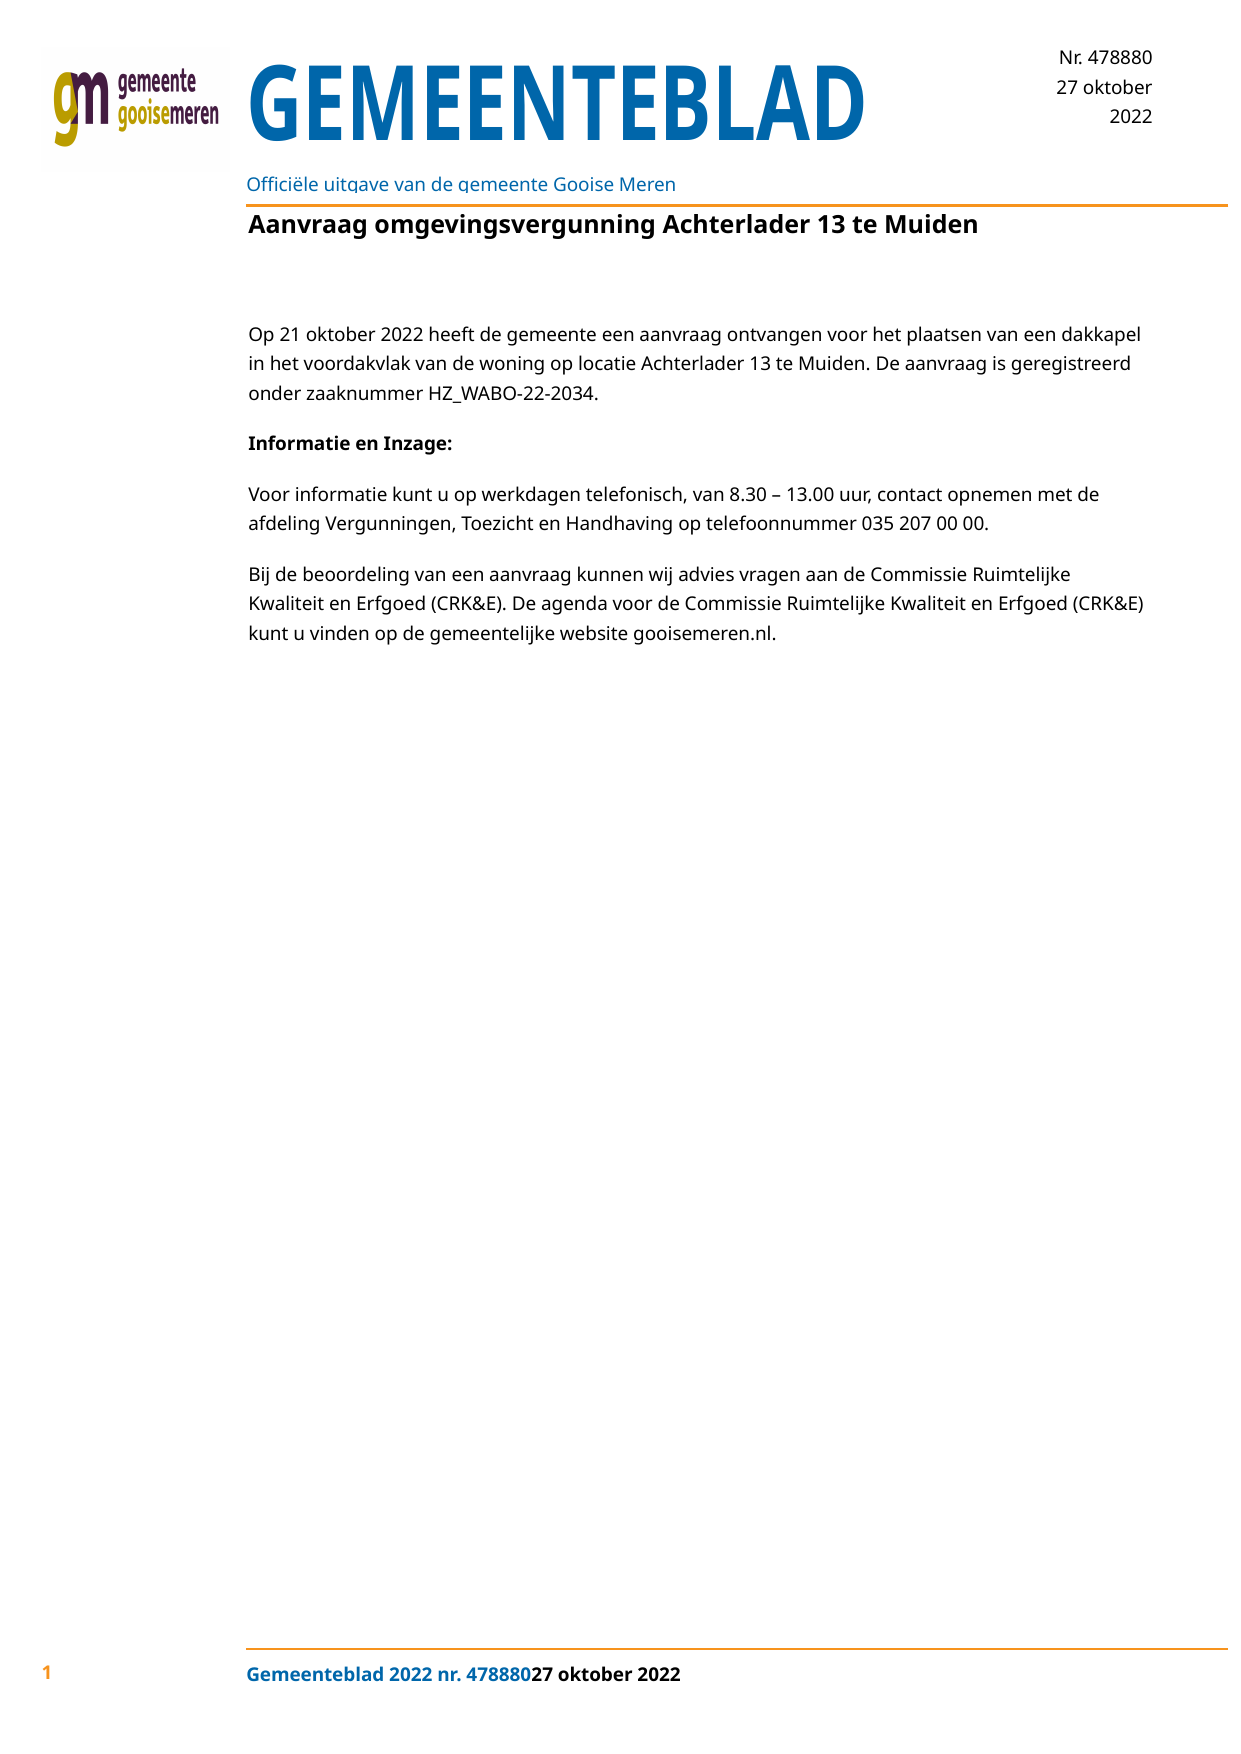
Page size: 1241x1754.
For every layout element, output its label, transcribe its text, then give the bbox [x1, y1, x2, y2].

text Op 21 oktober 2022 heeft de gemeente een aanvraag ontvangen voor het plaatsen van een dakkapel in het voordakvlak van de woning op locatie Achterlader 13 te Muiden. De aanvraag is geregistreerd onder zaaknummer HZ_WABO-22-2034. [248, 321, 1152, 406]
text Voor informatie kunt u op werkdagen telefonisch, van 8.30 – 13.00 uur, contact opnemen met de afdeling Vergunningen, Toezicht en Handhaving op telefoonnummer 035 207 00 00. [248, 481, 1152, 536]
text Informatie en Inzage: [248, 430, 1152, 456]
text Aanvraag omgevingsvergunning Achterlader 13 te Muiden [248, 207, 1152, 241]
picture [41, 47, 231, 172]
text Bij de beoordeling van een aanvraag kunnen wij advies vragen aan de Commissie Ruimtelijke Kwaliteit en Erfgoed (CRK&E). De agenda voor de Commissie Ruimtelijke Kwaliteit en Erfgoed (CRK&E) kunt u vinden op de gemeentelijke website gooisemeren.nl. [248, 561, 1152, 646]
